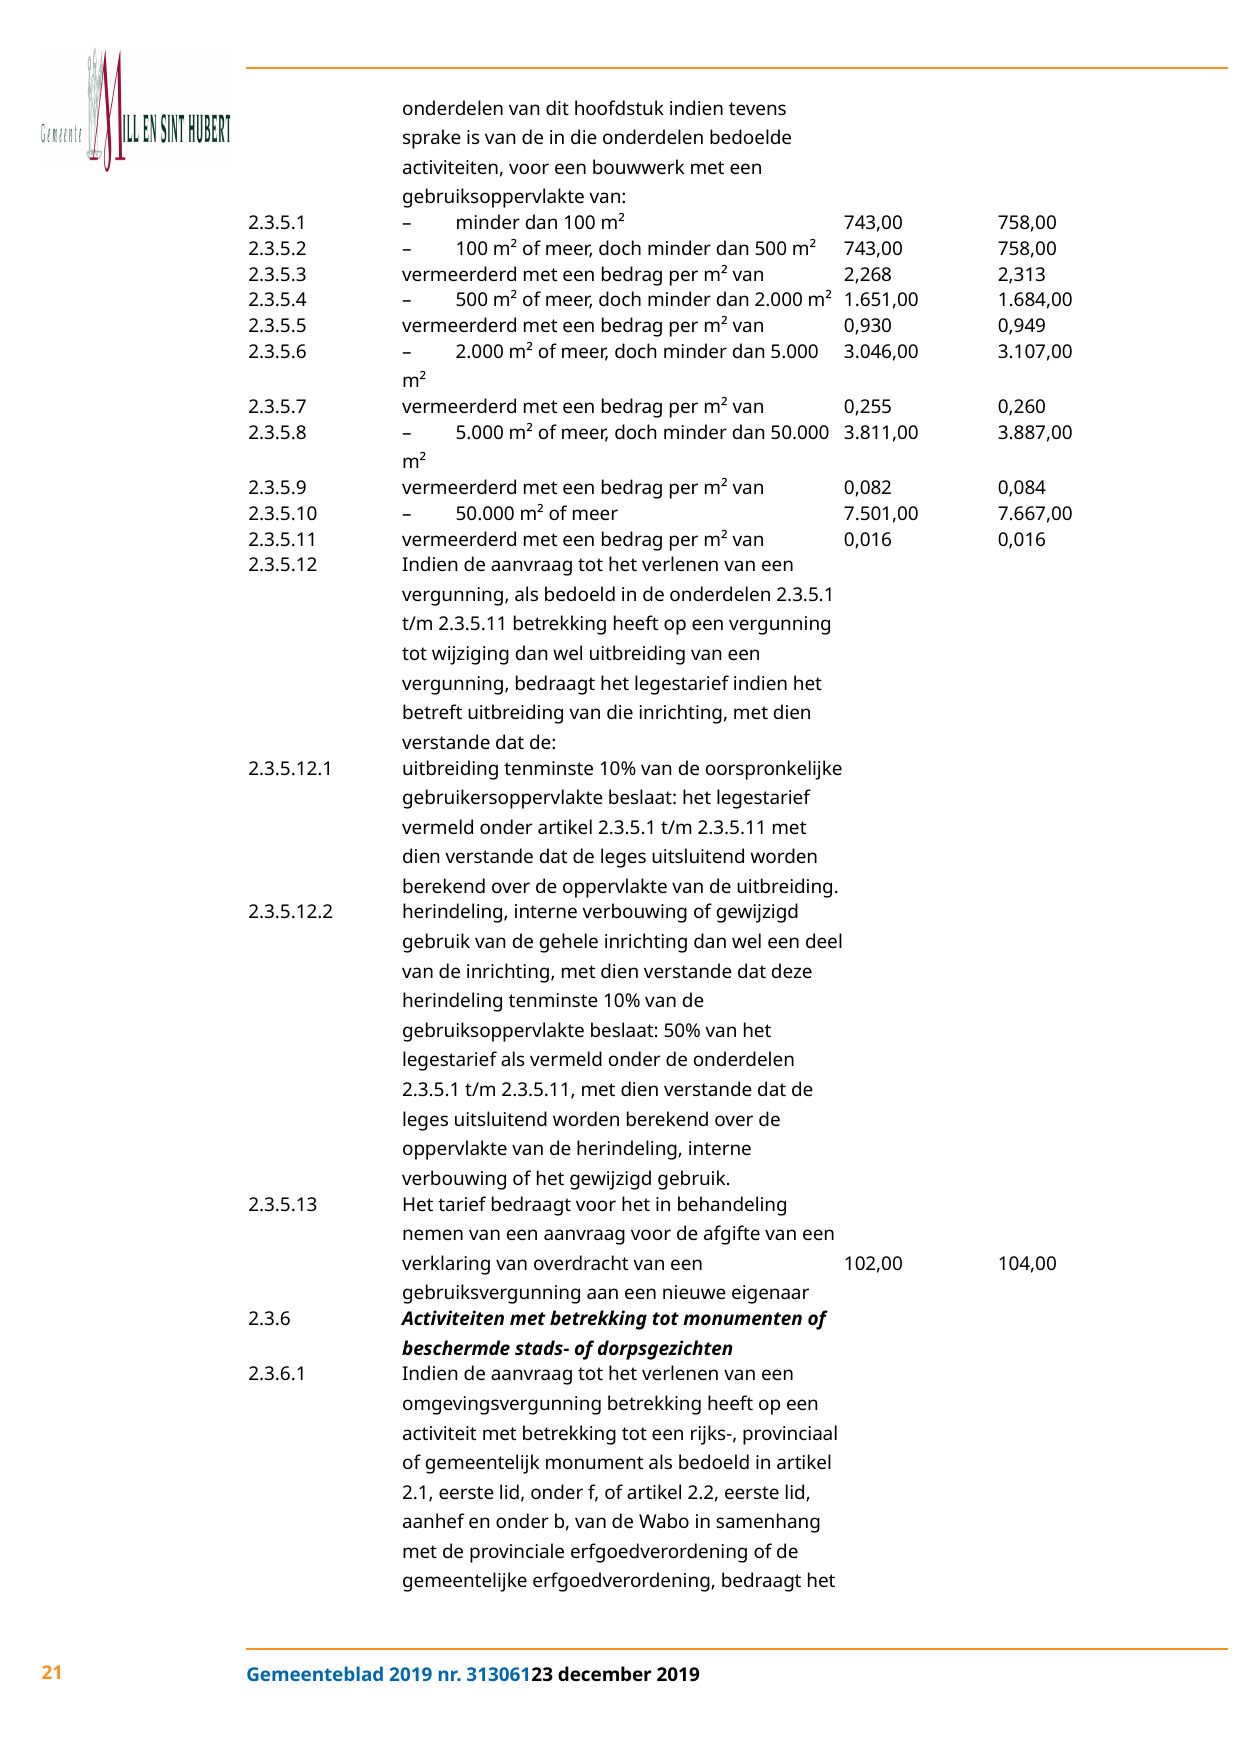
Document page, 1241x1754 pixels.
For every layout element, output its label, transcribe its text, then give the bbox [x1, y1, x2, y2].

table_cell 3.046,00 [844, 338, 998, 393]
table_cell 2.3.6 [248, 1305, 402, 1361]
table_cell 743,00 [844, 209, 998, 235]
table_cell [844, 755, 998, 899]
table_cell 0,255 [844, 393, 998, 419]
table_cell vermeerderd met een bedrag per m² van [402, 526, 844, 551]
table_cell [998, 899, 1152, 1191]
table_cell [998, 755, 1152, 899]
table_cell 2.3.5.11 [248, 526, 402, 551]
table_cell vermeerderd met een bedrag per m² van [402, 393, 844, 419]
table_cell 2.3.5.12.2 [248, 899, 402, 1191]
table_cell [844, 1361, 998, 1593]
table_cell [998, 551, 1152, 755]
table_cell [844, 899, 998, 1191]
table_cell 0,949 [998, 312, 1152, 338]
picture [41, 47, 231, 172]
table_cell 0,016 [998, 526, 1152, 551]
table_cell [998, 95, 1152, 209]
table_cell herindeling, interne verbouwing of gewijzigd gebruik van de gehele inrichting dan wel een deel van de inrichting, met dien verstande dat deze herindeling tenminste 10% van de gebruiksoppervlakte beslaat: 50% van het legestarief als vermeld onder de onderdelen 2.3.5.1 t/m 2.3.5.11, met dien verstande dat de leges uitsluitend worden berekend over de oppervlakte van de herindeling, interne verbouwing of het gewijzigd gebruik. [402, 899, 844, 1191]
table_cell 2.3.5.13 [248, 1191, 402, 1305]
table_cell – 2.000 m² of meer, doch minder dan 5.000 m² [402, 338, 844, 393]
table_cell vermeerderd met een bedrag per m² van [402, 474, 844, 500]
table_cell [844, 95, 998, 209]
table_cell [844, 551, 998, 755]
table_cell Indien de aanvraag tot het verlenen van een omgevingsvergunning betrekking heeft op een activiteit met betrekking tot een rijks-, provinciaal of gemeentelijk monument als bedoeld in artikel 2.1, eerste lid, onder f, of artikel 2.2, eerste lid, aanhef en onder b, van de Wabo in samenhang met de provinciale erfgoedverordening of de gemeentelijke erfgoedverordening, bedraagt het [402, 1361, 844, 1593]
table_cell 0,930 [844, 312, 998, 338]
table_cell vermeerderd met een bedrag per m² van [402, 261, 844, 286]
table_cell 104,00 [998, 1191, 1152, 1305]
table_cell 2.3.5.4 [248, 286, 402, 312]
table_cell 3.811,00 [844, 419, 998, 474]
table_cell 7.501,00 [844, 500, 998, 526]
table_cell 2.3.5.9 [248, 474, 402, 500]
table_cell 0,084 [998, 474, 1152, 500]
table_cell 2,268 [844, 261, 998, 286]
table_cell 2.3.5.5 [248, 312, 402, 338]
table_cell [998, 1305, 1152, 1361]
table_cell 2.3.5.1 [248, 209, 402, 235]
table_cell 2.3.5.12 [248, 551, 402, 755]
table_cell 1.651,00 [844, 286, 998, 312]
table_cell 2.3.5.6 [248, 338, 402, 393]
table_cell 2.3.5.7 [248, 393, 402, 419]
table_cell 758,00 [998, 235, 1152, 261]
table_cell 2.3.5.12.1 [248, 755, 402, 899]
table_cell onderdelen van dit hoofdstuk indien tevens sprake is van de in die onderdelen bedoelde activiteiten, voor een bouwwerk met een gebruiksoppervlakte van: [402, 95, 844, 209]
table_cell – 50.000 m² of meer [402, 500, 844, 526]
table_cell Het tarief bedraagt voor het in behandeling nemen van een aanvraag voor de afgifte van een verklaring van overdracht van een gebruiksvergunning aan een nieuwe eigenaar [402, 1191, 844, 1305]
table_cell – 5.000 m² of meer, doch minder dan 50.000 m² [402, 419, 844, 474]
table_cell – 100 m² of meer, doch minder dan 500 m² [402, 235, 844, 261]
table_cell uitbreiding tenminste 10% van de oorspronkelijke gebruikersoppervlakte beslaat: het legestarief vermeld onder artikel 2.3.5.1 t/m 2.3.5.11 met dien verstande dat de leges uitsluitend worden berekend over de oppervlakte van de uitbreiding. [402, 755, 844, 899]
table_cell 0,260 [998, 393, 1152, 419]
table_cell 0,082 [844, 474, 998, 500]
table_cell 2.3.5.8 [248, 419, 402, 474]
table_cell – 500 m² of meer, doch minder dan 2.000 m² [402, 286, 844, 312]
table_cell Activiteiten met betrekking tot monumenten of beschermde stads- of dorpsgezichten [402, 1305, 844, 1361]
table_cell 758,00 [998, 209, 1152, 235]
table_cell – minder dan 100 m² [402, 209, 844, 235]
table_cell 743,00 [844, 235, 998, 261]
table_cell 2.3.6.1 [248, 1361, 402, 1593]
table_cell 7.667,00 [998, 500, 1152, 526]
table_cell 2.3.5.2 [248, 235, 402, 261]
table_cell 3.887,00 [998, 419, 1152, 474]
table_cell Indien de aanvraag tot het verlenen van een vergunning, als bedoeld in de onderdelen 2.3.5.1 t/m 2.3.5.11 betrekking heeft op een vergunning tot wijziging dan wel uitbreiding van een vergunning, bedraagt het legestarief indien het betreft uitbreiding van die inrichting, met dien verstande dat de: [402, 551, 844, 755]
table_cell 0,016 [844, 526, 998, 551]
table_cell [998, 1361, 1152, 1593]
table_cell vermeerderd met een bedrag per m² van [402, 312, 844, 338]
table_cell 1.684,00 [998, 286, 1152, 312]
table_cell 3.107,00 [998, 338, 1152, 393]
table_cell 2.3.5.3 [248, 261, 402, 286]
table_cell [248, 95, 402, 209]
table_cell 2,313 [998, 261, 1152, 286]
table_cell 102,00 [844, 1191, 998, 1305]
table_cell 2.3.5.10 [248, 500, 402, 526]
table_cell [844, 1305, 998, 1361]
